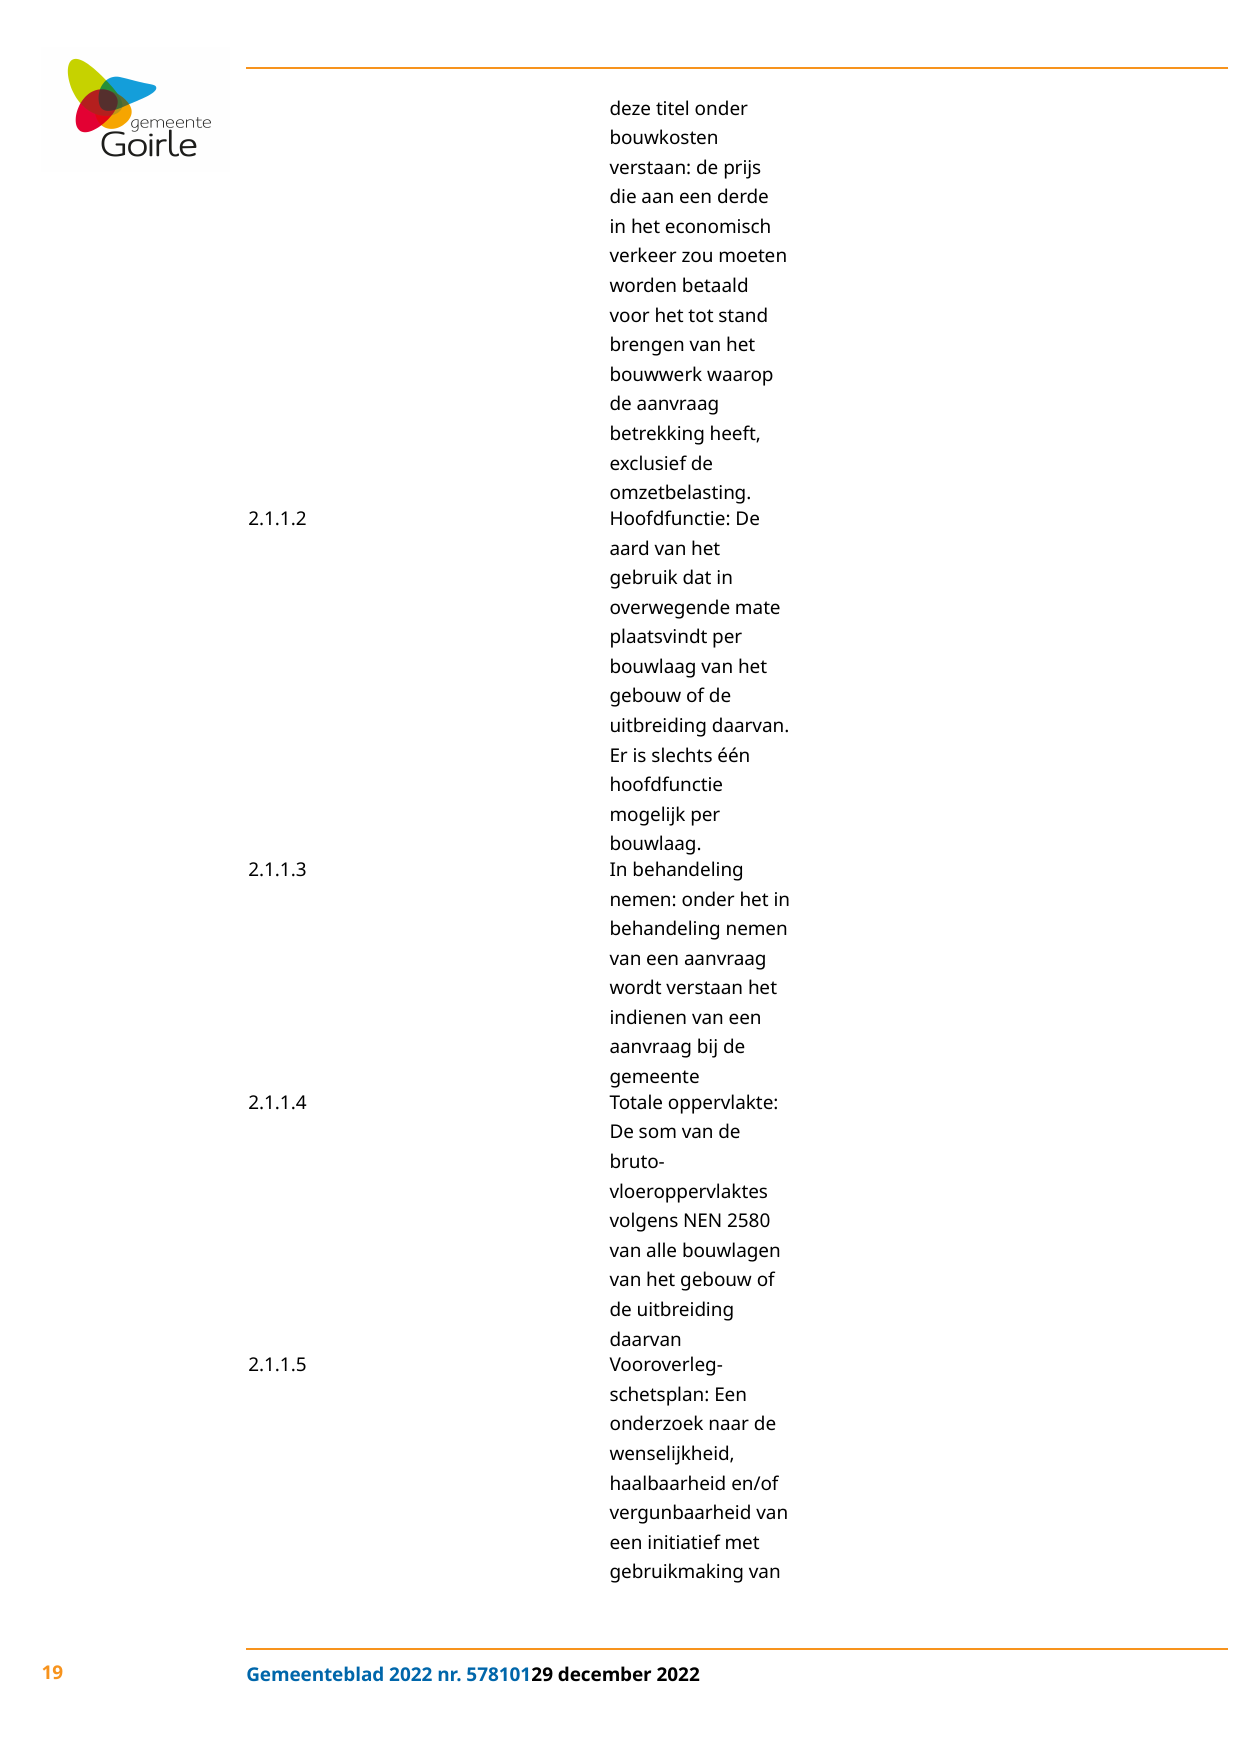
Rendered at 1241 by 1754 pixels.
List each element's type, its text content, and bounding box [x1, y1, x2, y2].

table_cell deze titel onder bouwkosten verstaan: de prijs die aan een derde in het economisch verkeer zou moeten worden betaald voor het tot stand brengen van het bouwwerk waarop de aanvraag betrekking heeft, exclusief de omzetbelasting. [609, 95, 790, 505]
table_cell [790, 856, 1152, 1089]
table_cell Vooroverleg-schetsplan: Een onderzoek naar de wenselijkheid, haalbaarheid en/of vergunbaarheid van een initiatief met gebruikmaking van [609, 1351, 790, 1584]
table_cell Totale oppervlakte: De som van de bruto-vloeroppervlaktes volgens NEN 2580 van alle bouwlagen van het gebouw of de uitbreiding daarvan [609, 1089, 790, 1351]
table_cell Hoofdfunctie: De aard van het gebruik dat in overwegende mate plaatsvindt per bouwlaag van het gebouw of de uitbreiding daarvan. Er is slechts één hoofdfunctie mogelijk per bouwlaag. [609, 505, 790, 856]
table_cell [248, 95, 609, 505]
table_cell In behandeling nemen: onder het in behandeling nemen van een aanvraag wordt verstaan het indienen van een aanvraag bij de gemeente [609, 856, 790, 1089]
table_cell [790, 95, 1152, 505]
picture [41, 47, 231, 172]
table_cell 2.1.1.3 [248, 856, 609, 1089]
table_cell 2.1.1.4 [248, 1089, 609, 1351]
table_cell [790, 505, 1152, 856]
table_cell 2.1.1.5 [248, 1351, 609, 1584]
table_cell [790, 1351, 1152, 1584]
table_cell [790, 1089, 1152, 1351]
table_cell 2.1.1.2 [248, 505, 609, 856]
